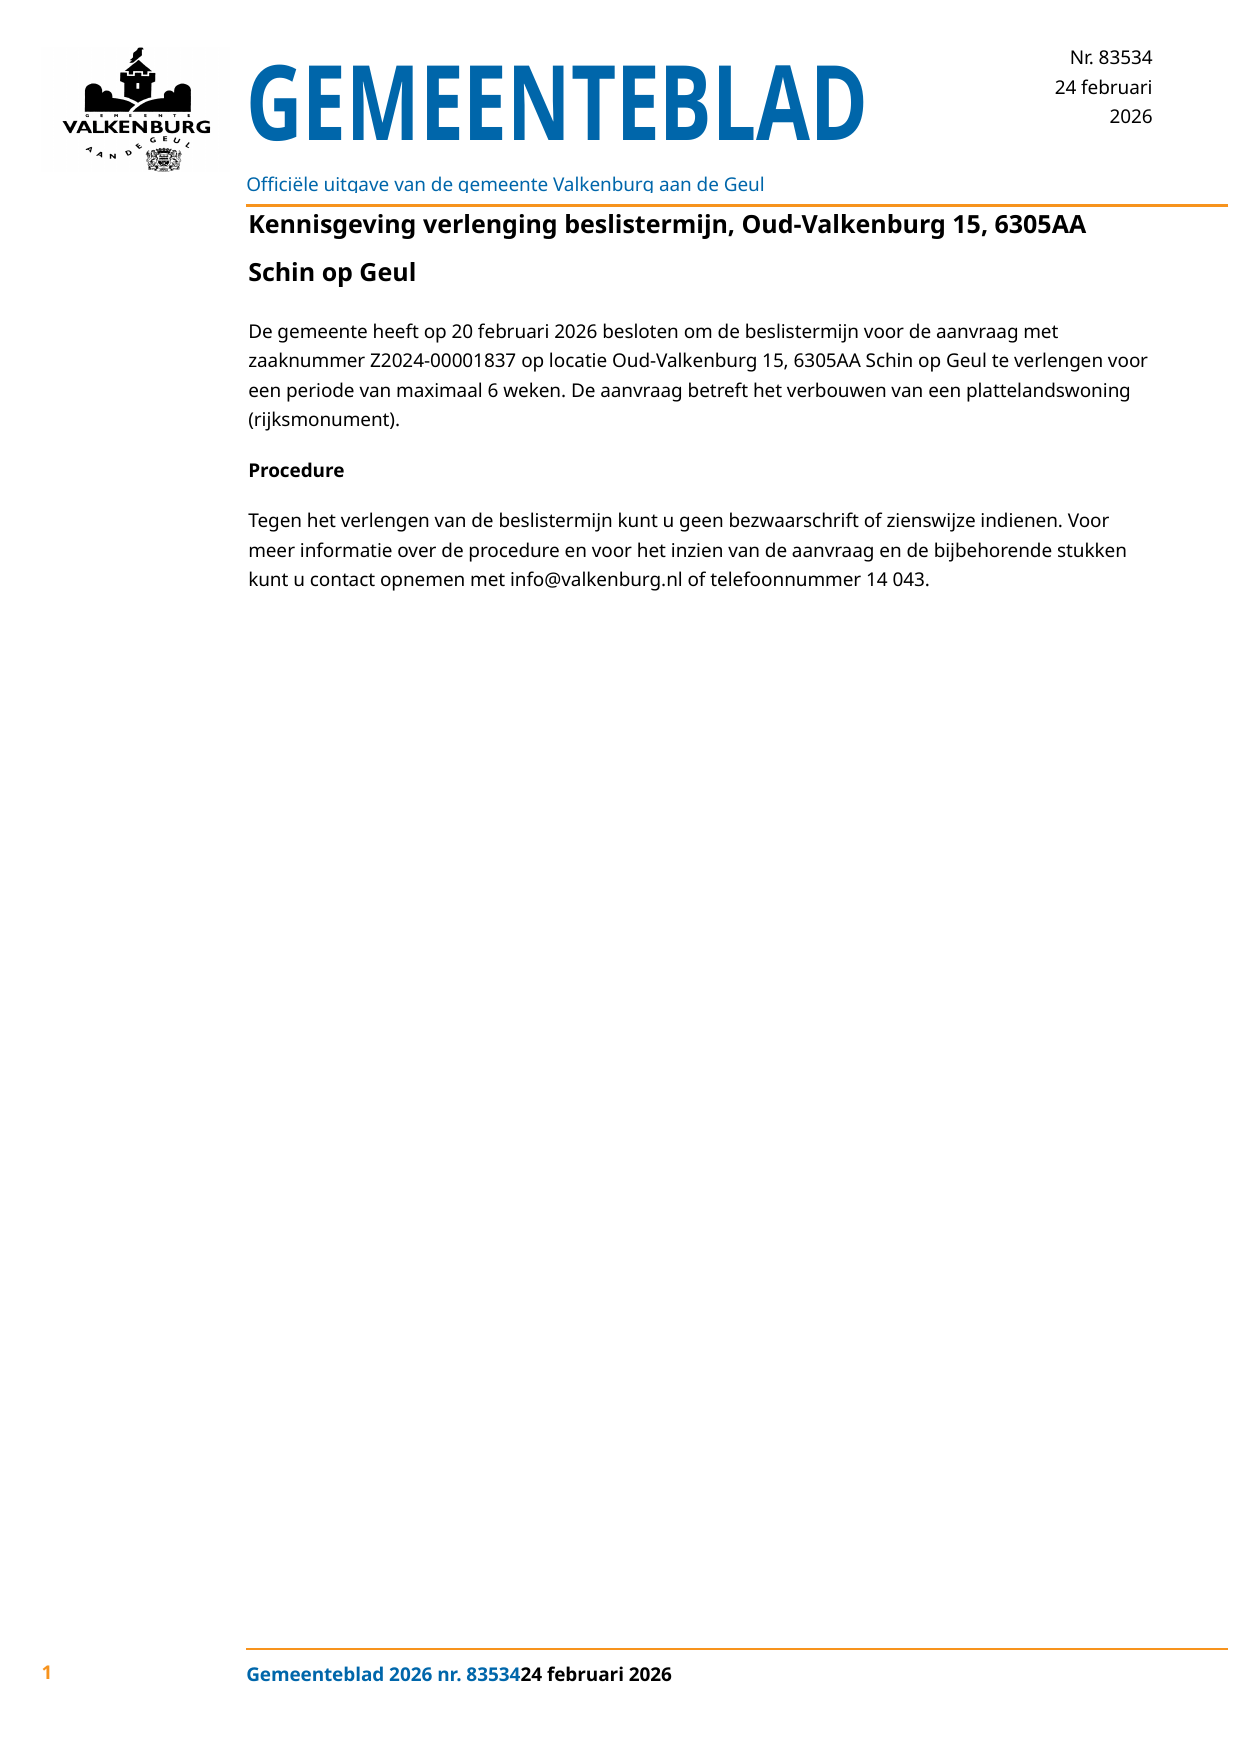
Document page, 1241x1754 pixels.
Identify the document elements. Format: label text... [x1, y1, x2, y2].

picture [41, 47, 231, 172]
text Tegen het verlengen van de beslistermijn kunt u geen bezwaarschrift of zienswijze indienen. Voor meer informatie over de procedure en voor het inzien van de aanvraag en de bijbehorende stukken kunt u contact opnemen met info@valkenburg.nl of telefoonnummer 14 043. [248, 507, 1152, 592]
text Kennisgeving verlenging beslistermijn, Oud-Valkenburg 15, 6305AA Schin op Geul [248, 207, 1152, 288]
text De gemeente heeft op 20 februari 2026 besloten om de beslistermijn voor de aanvraag met zaaknummer Z2024-00001837 op locatie Oud-Valkenburg 15, 6305AA Schin op Geul te verlengen voor een periode van maximaal 6 weken. De aanvraag betreft het verbouwen van een plattelandswoning (rijksmonument). [248, 318, 1152, 432]
text Procedure [248, 457, 1152, 483]
